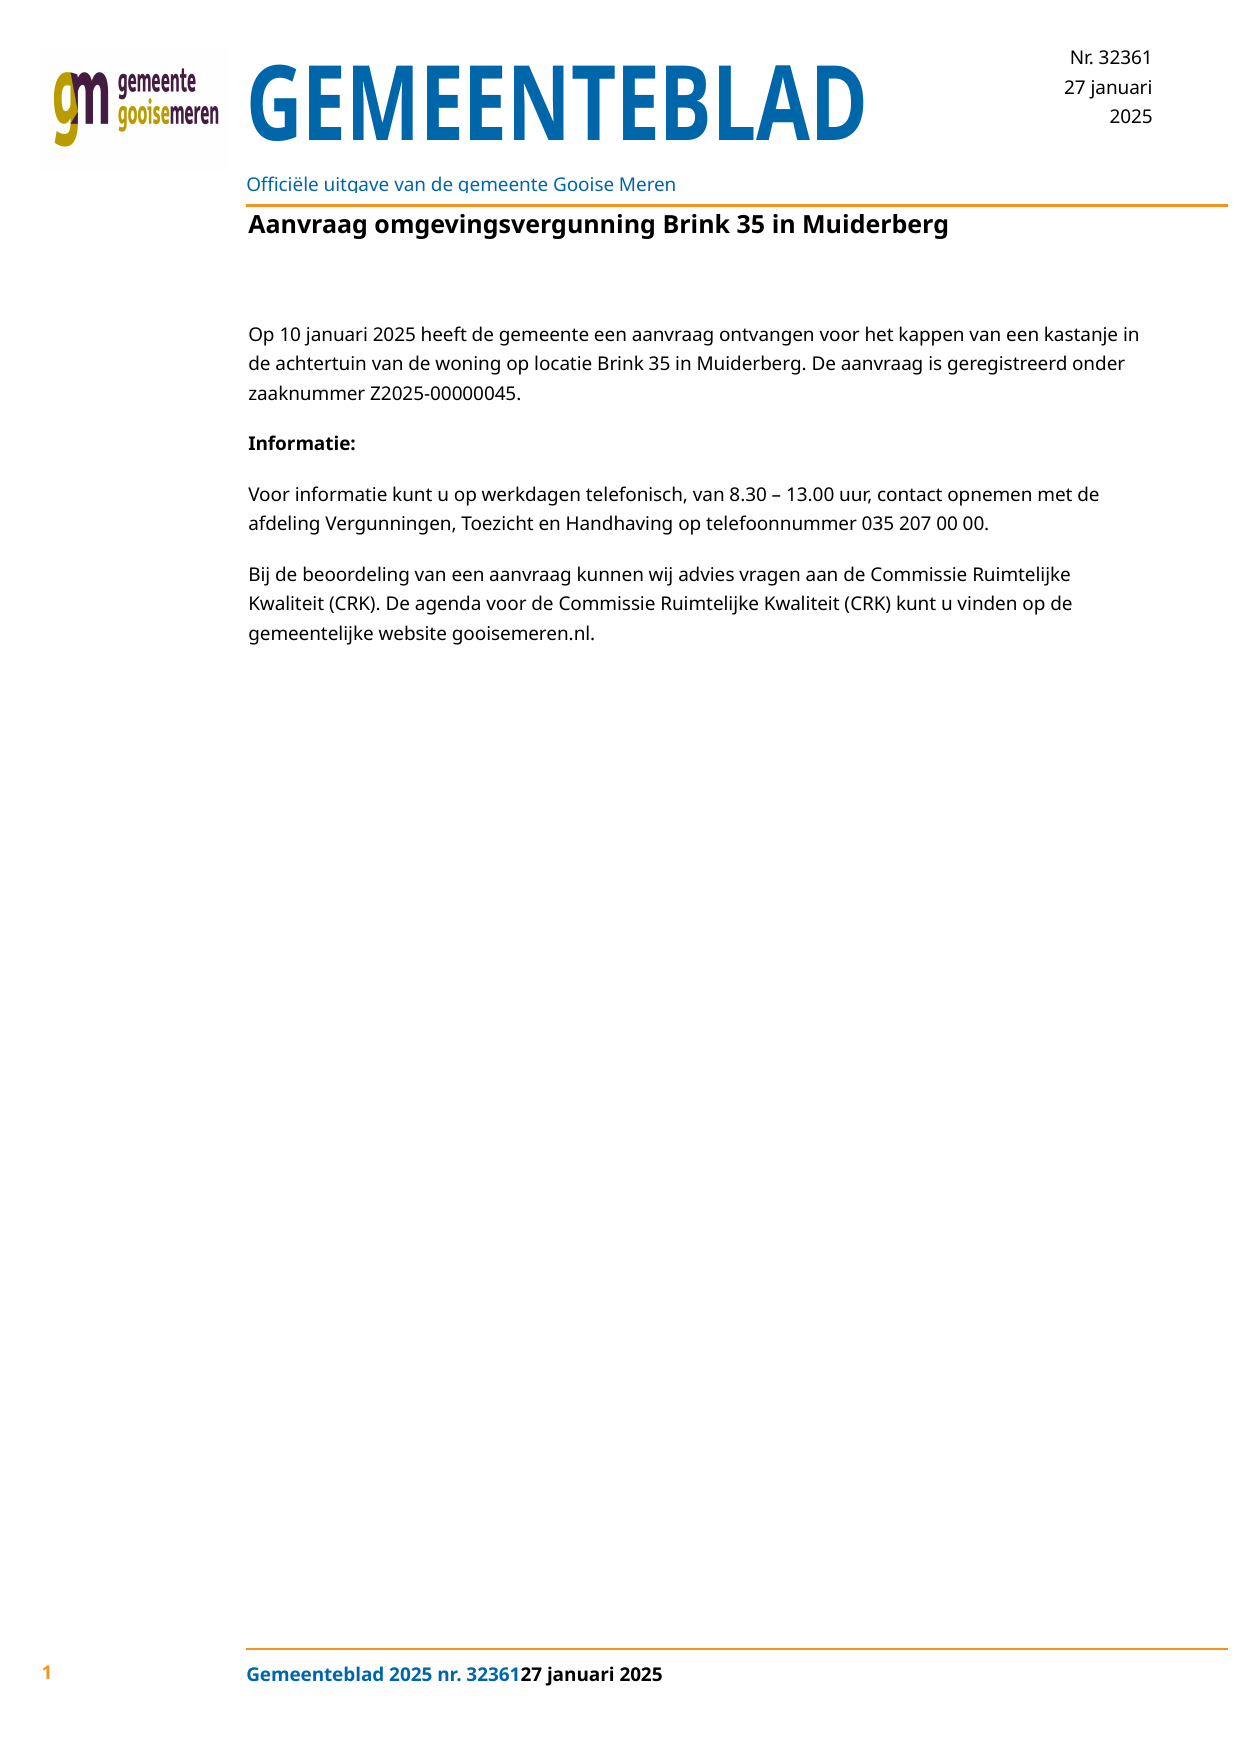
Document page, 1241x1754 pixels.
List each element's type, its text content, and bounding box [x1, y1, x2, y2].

text Voor informatie kunt u op werkdagen telefonisch, van 8.30 – 13.00 uur, contact opnemen met de afdeling Vergunningen, Toezicht en Handhaving op telefoonnummer 035 207 00 00. [248, 481, 1152, 536]
text Bij de beoordeling van een aanvraag kunnen wij advies vragen aan de Commissie Ruimtelijke Kwaliteit (CRK). De agenda voor de Commissie Ruimtelijke Kwaliteit (CRK) kunt u vinden op de gemeentelijke website gooisemeren.nl. [248, 561, 1152, 646]
picture [41, 47, 231, 172]
text Informatie: [248, 430, 1152, 456]
text Op 10 januari 2025 heeft de gemeente een aanvraag ontvangen voor het kappen van een kastanje in de achtertuin van de woning op locatie Brink 35 in Muiderberg. De aanvraag is geregistreerd onder zaaknummer Z2025-00000045. [248, 321, 1152, 406]
text Aanvraag omgevingsvergunning Brink 35 in Muiderberg [248, 207, 1152, 241]
